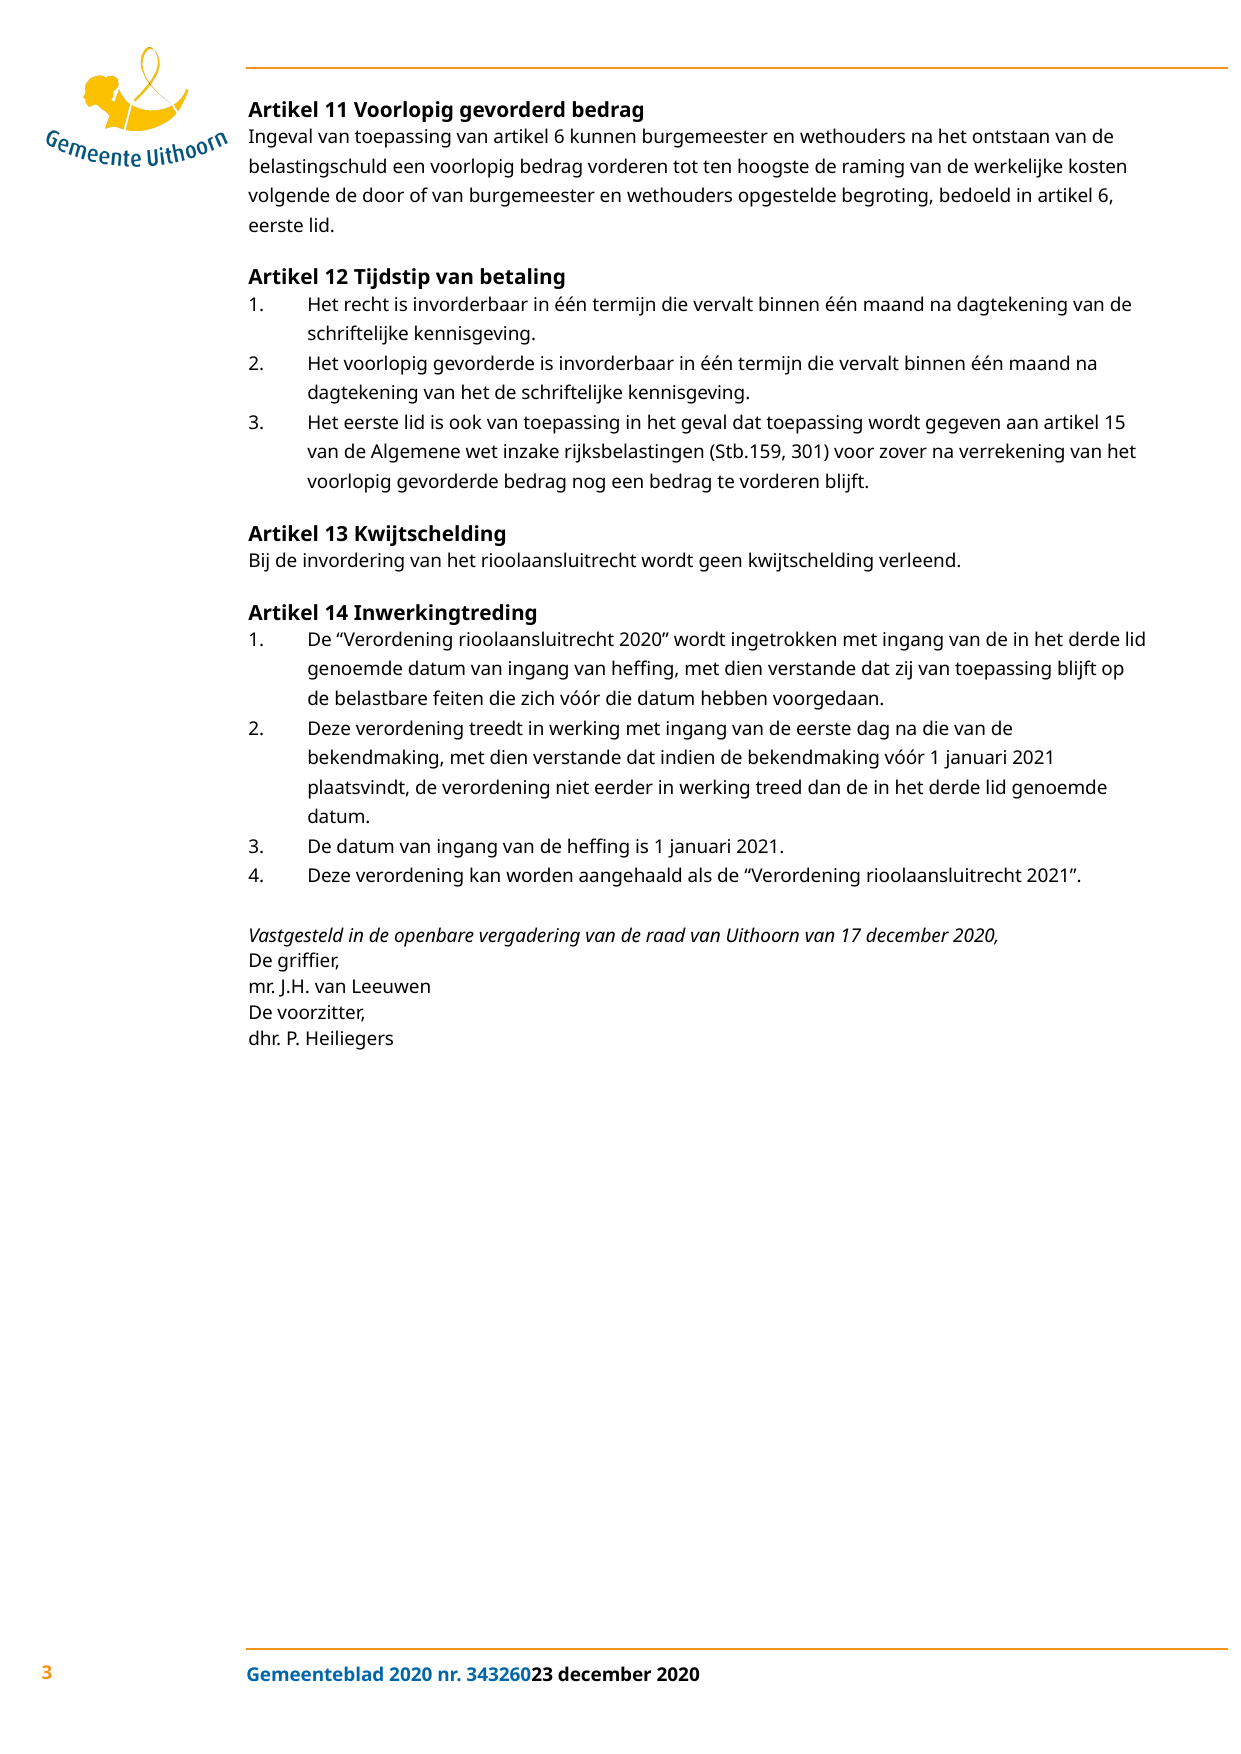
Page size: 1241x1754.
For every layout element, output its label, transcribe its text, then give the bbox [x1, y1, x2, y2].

text Artikel 11 Voorlopig gevorderd bedrag [248, 95, 1152, 123]
list Deze verordening kan worden aangehaald als de “Verordening rioolaansluitrecht 2021”. [248, 863, 1152, 888]
text Ingeval van toepassing van artikel 6 kunnen burgemeester en wethouders na het ontstaan van de belastingschuld een voorlopig bedrag vorderen tot ten hoogste de raming van de werkelijke kosten volgende de door of van burgemeester en wethouders opgestelde begroting, bedoeld in artikel 6, eerste lid. [248, 123, 1152, 238]
text De griffier, [248, 948, 1152, 973]
list Deze verordening treedt in werking met ingang van de eerste dag na die van de bekendmaking, met dien verstande dat indien de bekendmaking vóór 1 januari 2021 plaatsvindt, de verordening niet eerder in werking treed dan de in het derde lid genoemde datum. [248, 715, 1152, 829]
picture [41, 47, 231, 172]
text dhr. P. Heiliegers [248, 1025, 1152, 1051]
text Artikel 12 Tijdstip van betaling [248, 262, 1152, 291]
text Vastgesteld in de openbare vergadering van de raad van Uithoorn van 17 december 2020, [248, 922, 1152, 948]
list De “Verordening rioolaansluitrecht 2020” wordt ingetrokken met ingang van de in het derde lid genoemde datum van ingang van heffing, met dien verstande dat zij van toepassing blijft op de belastbare feiten die zich vóór die datum hebben voorgedaan. [248, 626, 1152, 711]
list Het eerste lid is ook van toepassing in het geval dat toepassing wordt gegeven aan artikel 15 van de Algemene wet inzake rijksbelastingen (Stb.159, 301) voor zover na verrekening van het voorlopig gevorderde bedrag nog een bedrag te vorderen blijft. [248, 409, 1152, 494]
list De datum van ingang van de heffing is 1 januari 2021. [248, 833, 1152, 859]
text Artikel 14 Inwerkingtreding [248, 598, 1152, 626]
list Het recht is invorderbaar in één termijn die vervalt binnen één maand na dagtekening van de schriftelijke kennisgeving. [248, 291, 1152, 346]
text mr. J.H. van Leeuwen [248, 973, 1152, 999]
list Het voorlopig gevorderde is invorderbaar in één termijn die vervalt binnen één maand na dagtekening van het de schriftelijke kennisgeving. [248, 350, 1152, 405]
text De voorzitter, [248, 999, 1152, 1025]
text Bij de invordering van het rioolaansluitrecht wordt geen kwijtschelding verleend. [248, 547, 1152, 573]
text Artikel 13 Kwijtschelding [248, 519, 1152, 547]
